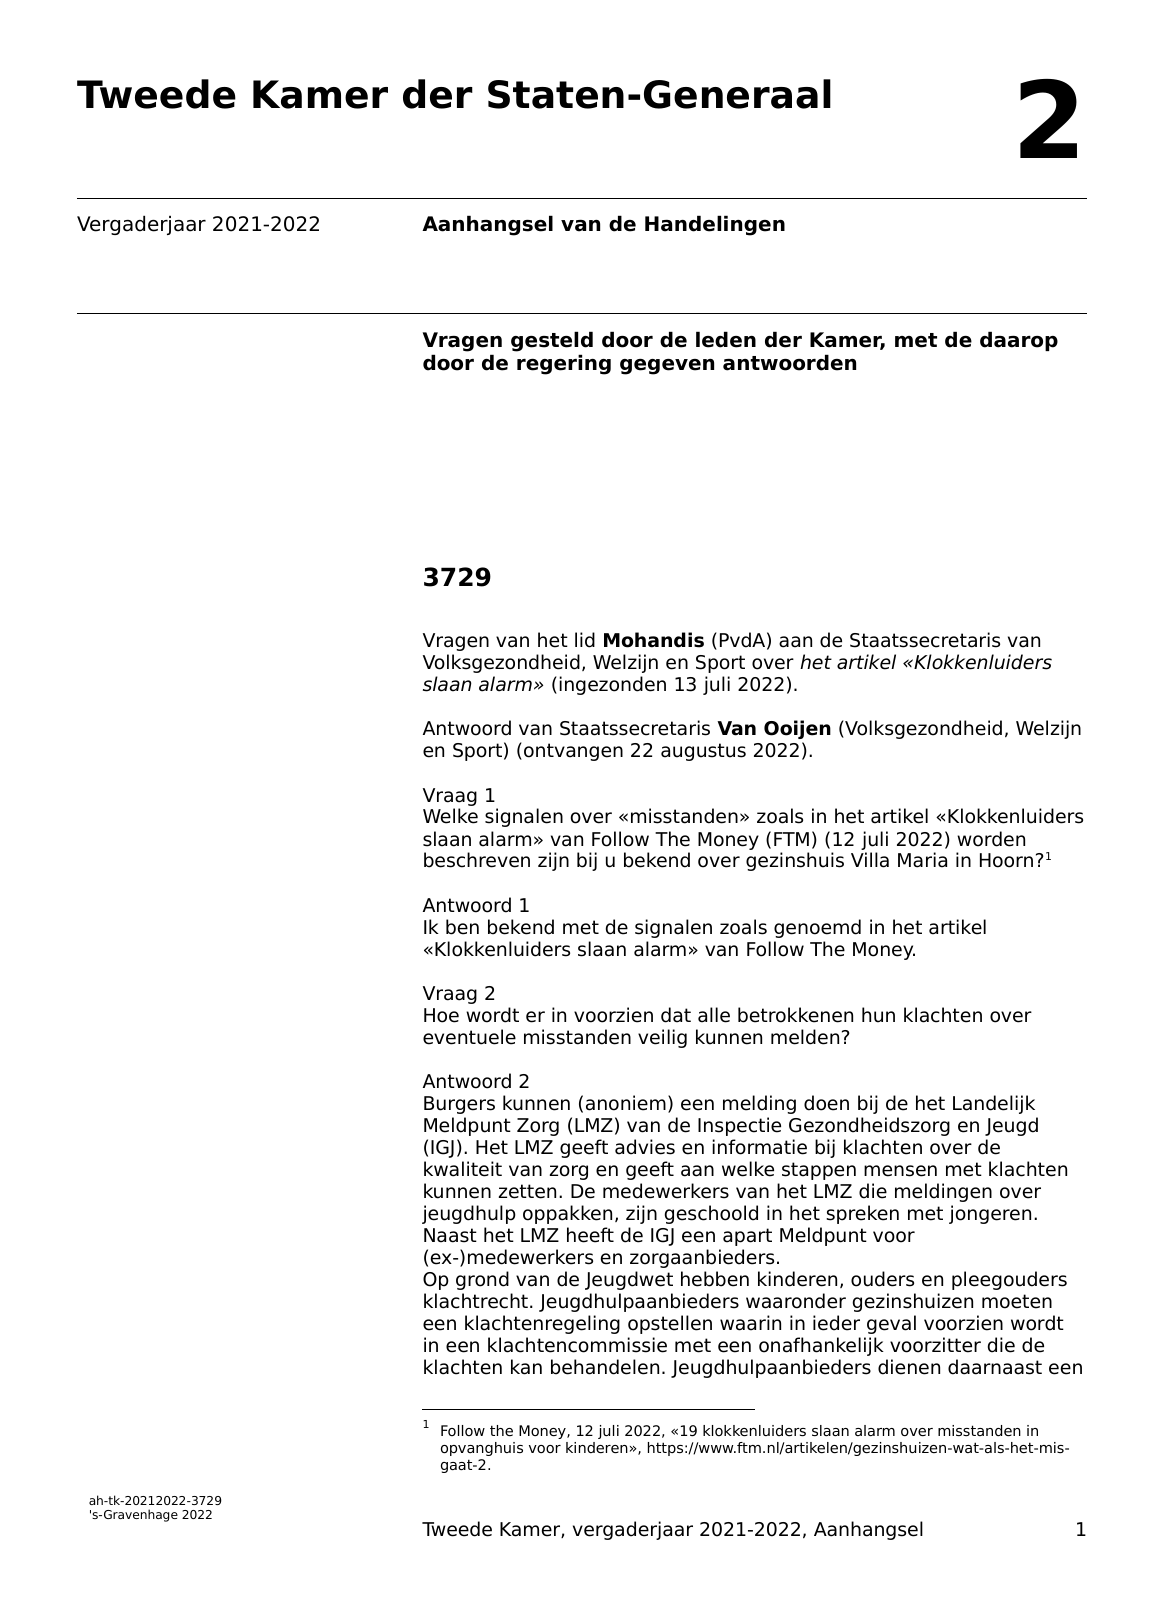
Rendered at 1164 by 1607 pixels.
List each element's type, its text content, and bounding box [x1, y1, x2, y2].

table_cell [77, 314, 422, 375]
text Hoe wordt er in voorzien dat alle betrokkenen hun klachten over eventuele misstanden veilig kunnen melden? [422, 1005, 1087, 1049]
text Vraag 1 [422, 784, 1087, 806]
text Follow the Money, 12 juli 2022, «19 klokkenluiders slaan alarm over misstanden in opvanghuis voor kinderen», https://www.ftm.nl/artikelen/gezinshuizen-wat-als-het-mis-gaat-2. [422, 1418, 1087, 1474]
table_cell Aanhangsel van de Handelingen [422, 199, 1087, 313]
text Antwoord 1 [422, 894, 1087, 917]
text Op grond van de Jeugdwet hebben kinderen, ouders en pleegouders klachtrecht. Jeugdhulpaanbieders waaronder gezinshuizen moeten een klachtenregeling opstellen waarin in ieder geval voorzien wordt in een klachtencommissie met een onafhankelijk voorzitter die de klachten kan behandelen. Jeugdhulpaanbieders dienen daarnaast een [422, 1269, 1087, 1378]
table_cell Vergaderjaar 2021-2022 [77, 199, 422, 313]
text Burgers kunnen (anoniem) een melding doen bij de het Landelijk Meldpunt Zorg (LMZ) van de Inspectie Gezondheidszorg en Jeugd (IGJ). Het LMZ geeft advies en informatie bij klachten over de kwaliteit van zorg en geeft aan welke stappen mensen met klachten kunnen zetten. De medewerkers van het LMZ die meldingen over jeugdhulp oppakken, zijn geschoold in het spreken met jongeren. [422, 1093, 1087, 1225]
text Vraag 2 [422, 983, 1087, 1005]
text 's-Gravenhage 2022 [88, 1508, 323, 1522]
table_header 2 [886, 59, 1087, 198]
text ah-tk-20212022-3729 [88, 1494, 323, 1508]
table_header Tweede Kamer der Staten-Generaal [77, 59, 886, 198]
text Naast het LMZ heeft de IGJ een apart Meldpunt voor (ex-)medewerkers en zorgaanbieders. [422, 1225, 1087, 1269]
text Ik ben bekend met de signalen zoals genoemd in het artikel «Klokkenluiders slaan alarm» van Follow The Money. [422, 917, 1087, 961]
table_cell Vragen gesteld door de leden der Kamer, met de daarop door de regering gegeven antwoorden [422, 314, 1087, 375]
text Antwoord 2 [422, 1071, 1087, 1093]
text 3729 [422, 563, 1087, 592]
text Vragen van het lid Mohandis (PvdA) aan de Staatssecretaris van Volksgezondheid, Welzijn en Sport over het artikel «Klokkenluiders slaan alarm» (ingezonden 13 juli 2022). [422, 630, 1087, 696]
text Antwoord van Staatssecretaris Van Ooijen (Volksgezondheid, Welzijn en Sport) (ontvangen 22 augustus 2022). [422, 718, 1087, 762]
text Welke signalen over «misstanden» zoals in het artikel «Klokkenluiders slaan alarm» van Follow The Money (FTM) (12 juli 2022) worden beschreven zijn bij u bekend over gezinshuis Villa Maria in Hoorn? [422, 806, 1087, 872]
